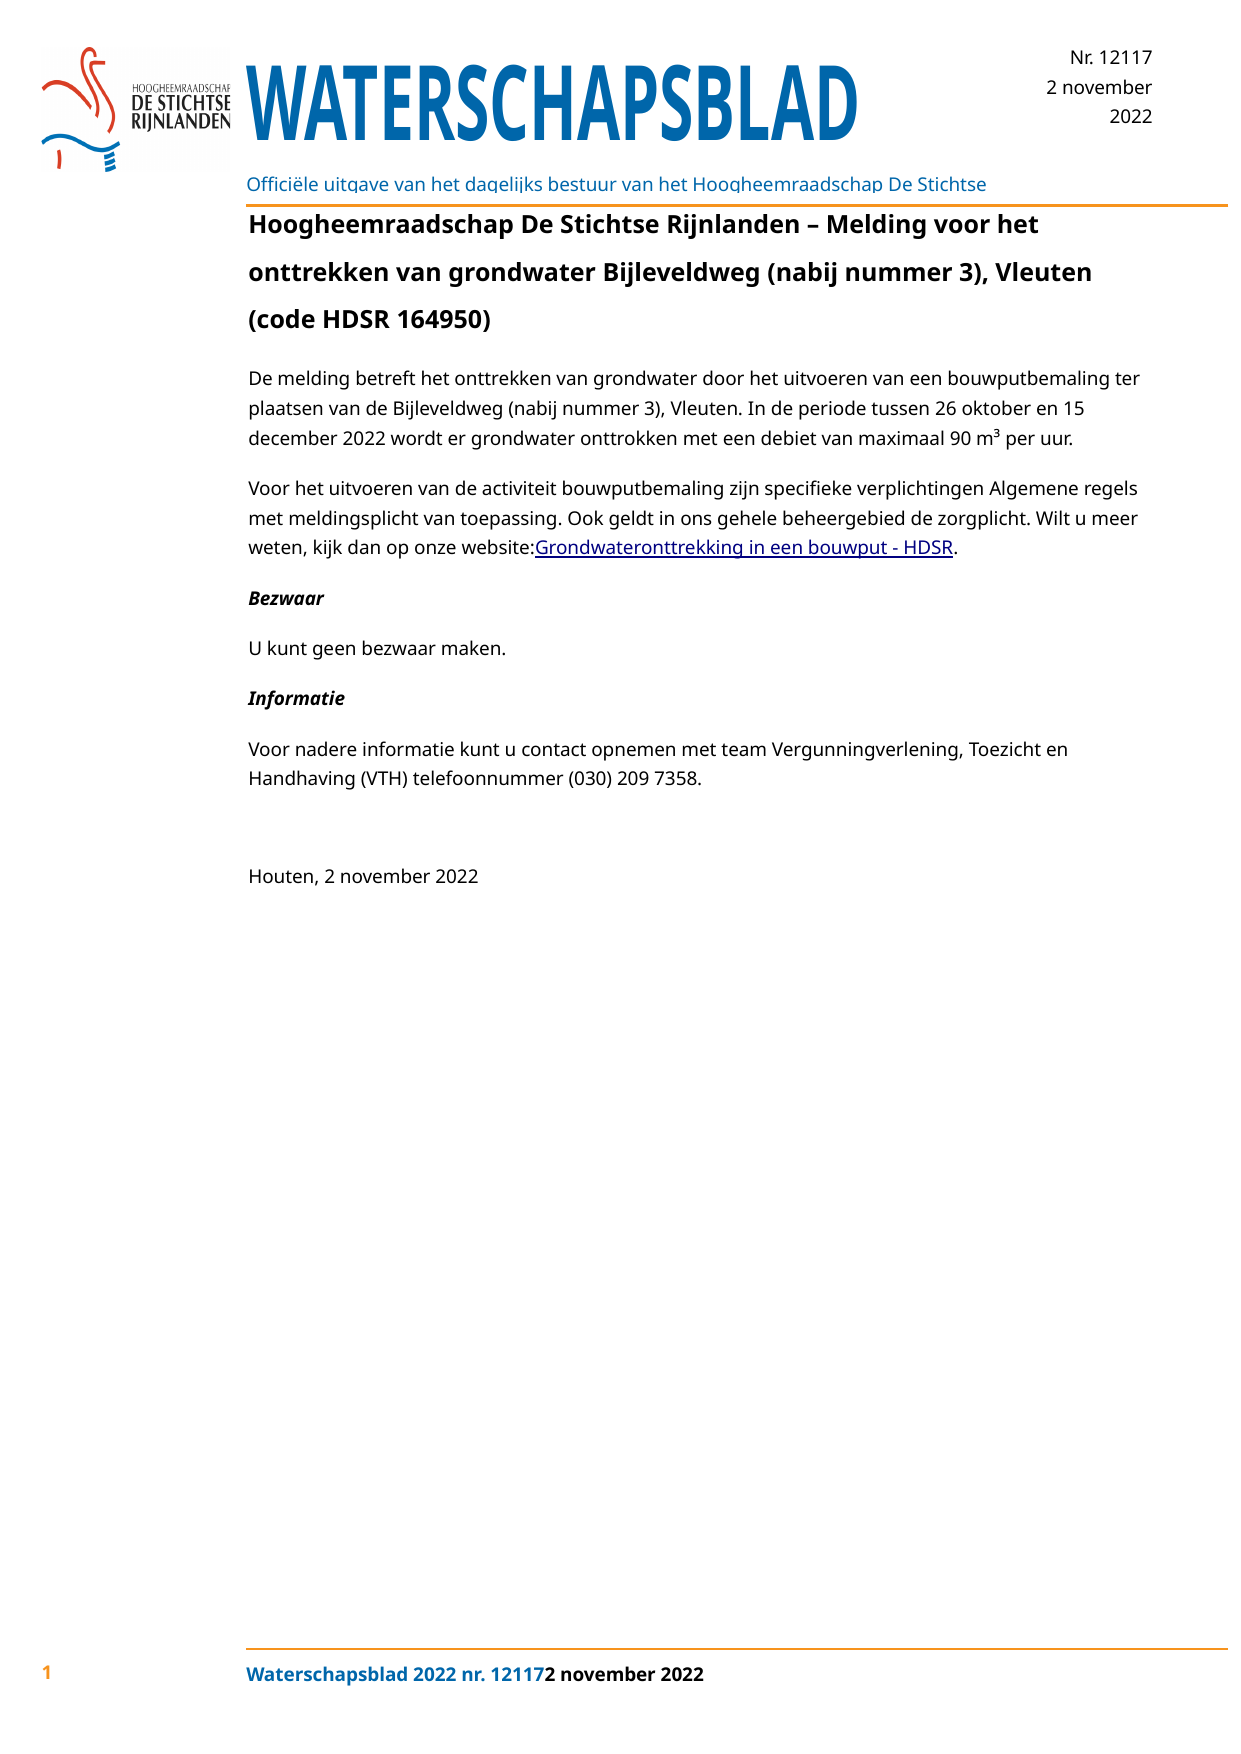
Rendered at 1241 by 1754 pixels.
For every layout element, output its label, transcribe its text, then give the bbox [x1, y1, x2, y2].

text U kunt geen bezwaar maken. [248, 635, 1152, 661]
text Voor nadere informatie kunt u contact opnemen met team Vergunningverlening, Toezicht en Handhaving (VTH) telefoonnummer (030) 209 7358. [248, 736, 1152, 791]
text Hoogheemraadschap De Stichtse Rijnlanden – Melding voor het onttrekken van grondwater Bijleveldweg (nabij nummer 3), Vleuten (code HDSR 164950) [248, 207, 1152, 336]
text Bezwaar [248, 585, 1152, 610]
text Houten, 2 november 2022 [248, 864, 1152, 889]
picture [41, 47, 231, 172]
text De melding betreft het onttrekken van grondwater door het uitvoeren van een bouwputbemaling ter plaatsen van de Bijleveldweg (nabij nummer 3), Vleuten. In de periode tussen 26 oktober en 15 december 2022 wordt er grondwater onttrokken met een debiet van maximaal 90 m³ per uur. [248, 366, 1152, 450]
text Voor het uitvoeren van de activiteit bouwputbemaling zijn specifieke verplichtingen Algemene regels met meldingsplicht van toepassing. Ook geldt in ons gehele beheergebied de zorgplicht. Wilt u meer weten, kijk dan op onze website:Grondwateronttrekking in een bouwput - HDSR. [248, 475, 1152, 560]
text Informatie [248, 686, 1152, 711]
